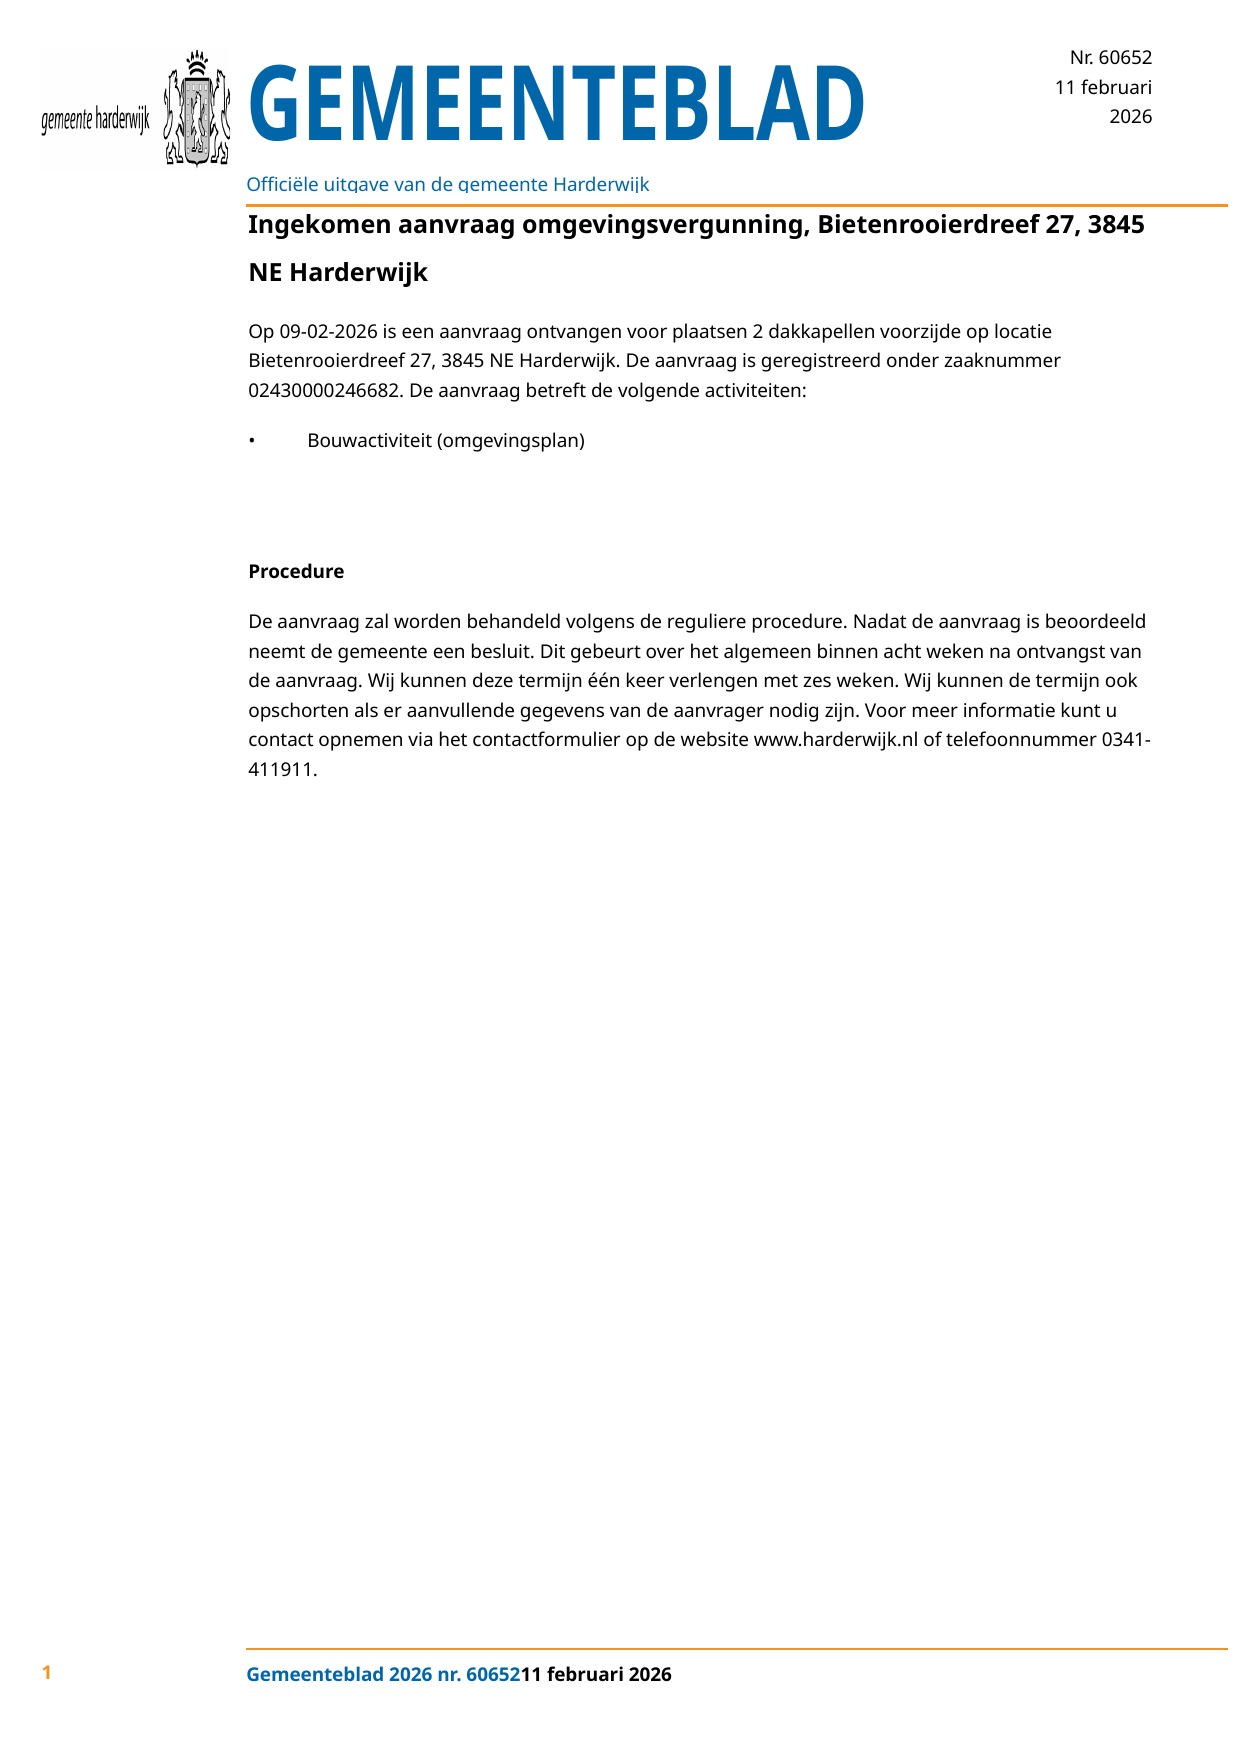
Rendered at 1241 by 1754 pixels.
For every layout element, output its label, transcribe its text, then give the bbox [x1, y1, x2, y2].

text Op 09-02-2026 is een aanvraag ontvangen voor plaatsen 2 dakkapellen voorzijde op locatie Bietenrooierdreef 27, 3845 NE Harderwijk. De aanvraag is geregistreerd onder zaaknummer 02430000246682. De aanvraag betreft de volgende activiteiten: [248, 318, 1152, 403]
text Procedure [248, 558, 1152, 584]
text Ingekomen aanvraag omgevingsvergunning, Bietenrooierdreef 27, 3845 NE Harderwijk [248, 207, 1152, 288]
text De aanvraag zal worden behandeld volgens de reguliere procedure. Nadat de aanvraag is beoordeeld neemt de gemeente een besluit. Dit gebeurt over het algemeen binnen acht weken na ontvangst van de aanvraag. Wij kunnen deze termijn één keer verlengen met zes weken. Wij kunnen de termijn ook opschorten als er aanvullende gegevens van de aanvrager nodig zijn. Voor meer informatie kunt u contact opnemen via het contactformulier op de website www.harderwijk.nl of telefoonnummer 0341-411911. [248, 608, 1152, 782]
picture [41, 47, 231, 172]
list Bouwactiviteit (omgevingsplan) [248, 427, 1152, 453]
